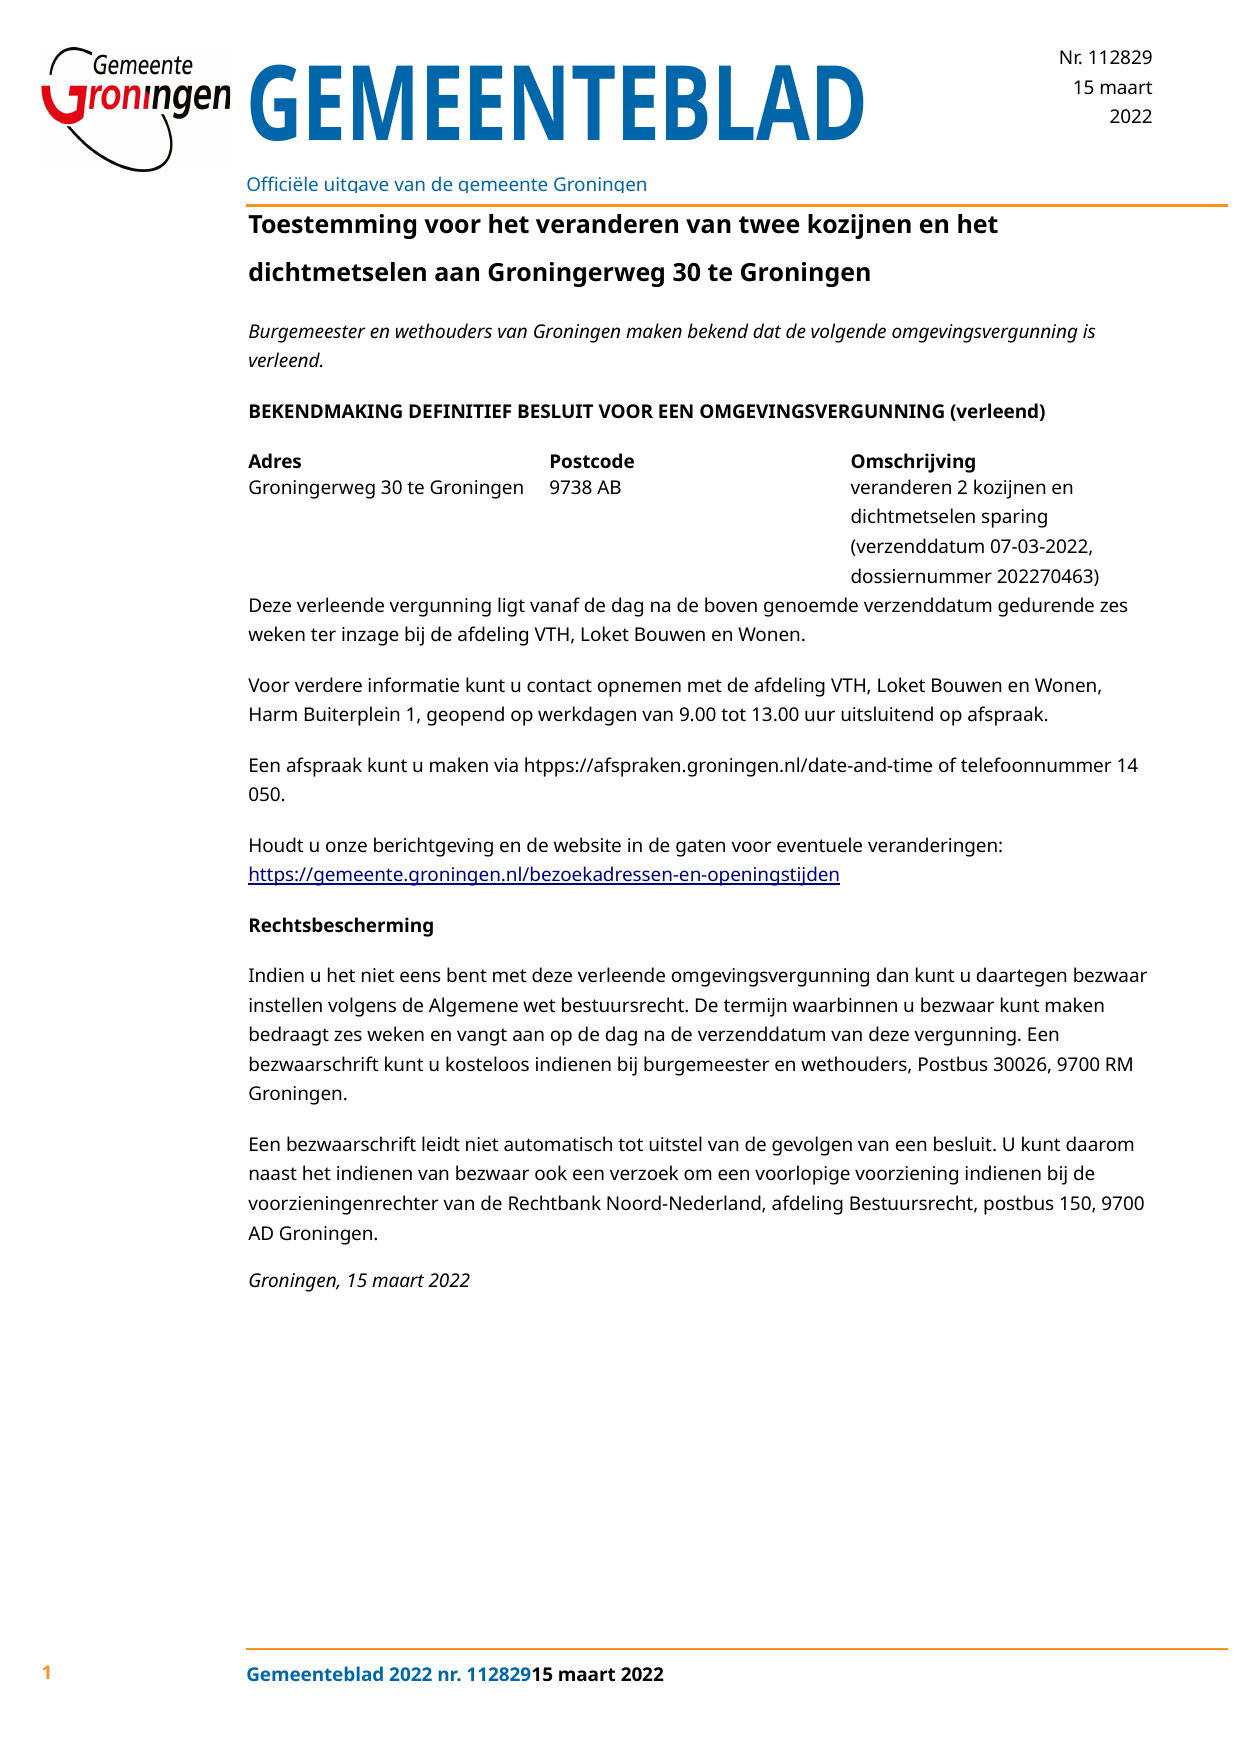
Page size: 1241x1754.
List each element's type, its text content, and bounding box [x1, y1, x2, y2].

table_cell Groningerweg 30 te Groningen [248, 474, 549, 589]
text Toestemming voor het veranderen van twee kozijnen en het dichtmetselen aan Groningerweg 30 te Groningen [248, 207, 1152, 288]
text Een bezwaarschrift leidt niet automatisch tot uitstel van de gevolgen van een besluit. U kunt daarom naast het indienen van bezwaar ook een verzoek om een voorlopige voorziening indienen bij de voorzieningenrechter van de Rechtbank Noord-Nederland, afdeling Bestuursrecht, postbus 150, 9700 AD Groningen. [248, 1131, 1152, 1246]
text Indien u het niet eens bent met deze verleende omgevingsvergunning dan kunt u daartegen bezwaar instellen volgens de Algemene wet bestuursrecht. De termijn waarbinnen u bezwaar kunt maken bedraagt zes weken en vangt aan op de dag na de verzenddatum van deze vergunning. Een bezwaarschrift kunt u kosteloos indienen bij burgemeester en wethouders, Postbus 30026, 9700 RM Groningen. [248, 962, 1152, 1106]
table_header Omschrijving [850, 449, 1152, 474]
text BEKENDMAKING DEFINITIEF BESLUIT VOOR EEN OMGEVINGSVERGUNNING (verleend) [248, 398, 1152, 424]
text Deze verleende vergunning ligt vanaf de dag na de boven genoemde verzenddatum gedurende zes weken ter inzage bij de afdeling VTH, Loket Bouwen en Wonen. [248, 592, 1152, 647]
table_header Adres [248, 449, 549, 474]
text Houdt u onze berichtgeving en de website in de gaten voor eventuele veranderingen: https://gemeente.groningen.nl/bezoekadressen-en-openingstijden [248, 832, 1152, 887]
text Een afspraak kunt u maken via htpps://afspraken.groningen.nl/date-and-time of telefoonnummer 14 050. [248, 752, 1152, 807]
text Burgemeester en wethouders van Groningen maken bekend dat de volgende omgevingsvergunning is verleend. [248, 318, 1152, 373]
table_cell veranderen 2 kozijnen en dichtmetselen sparing (verzenddatum 07-03-2022, dossiernummer 202270463) [850, 474, 1152, 589]
text Rechtsbescherming [248, 912, 1152, 938]
table_header Postcode [549, 449, 850, 474]
text Voor verdere informatie kunt u contact opnemen met de afdeling VTH, Loket Bouwen en Wonen, Harm Buiterplein 1, geopend op werkdagen van 9.00 tot 13.00 uur uitsluitend op afspraak. [248, 672, 1152, 727]
picture [41, 47, 231, 172]
table_cell 9738 AB [549, 474, 850, 589]
text Groningen, 15 maart 2022 [248, 1268, 1152, 1293]
